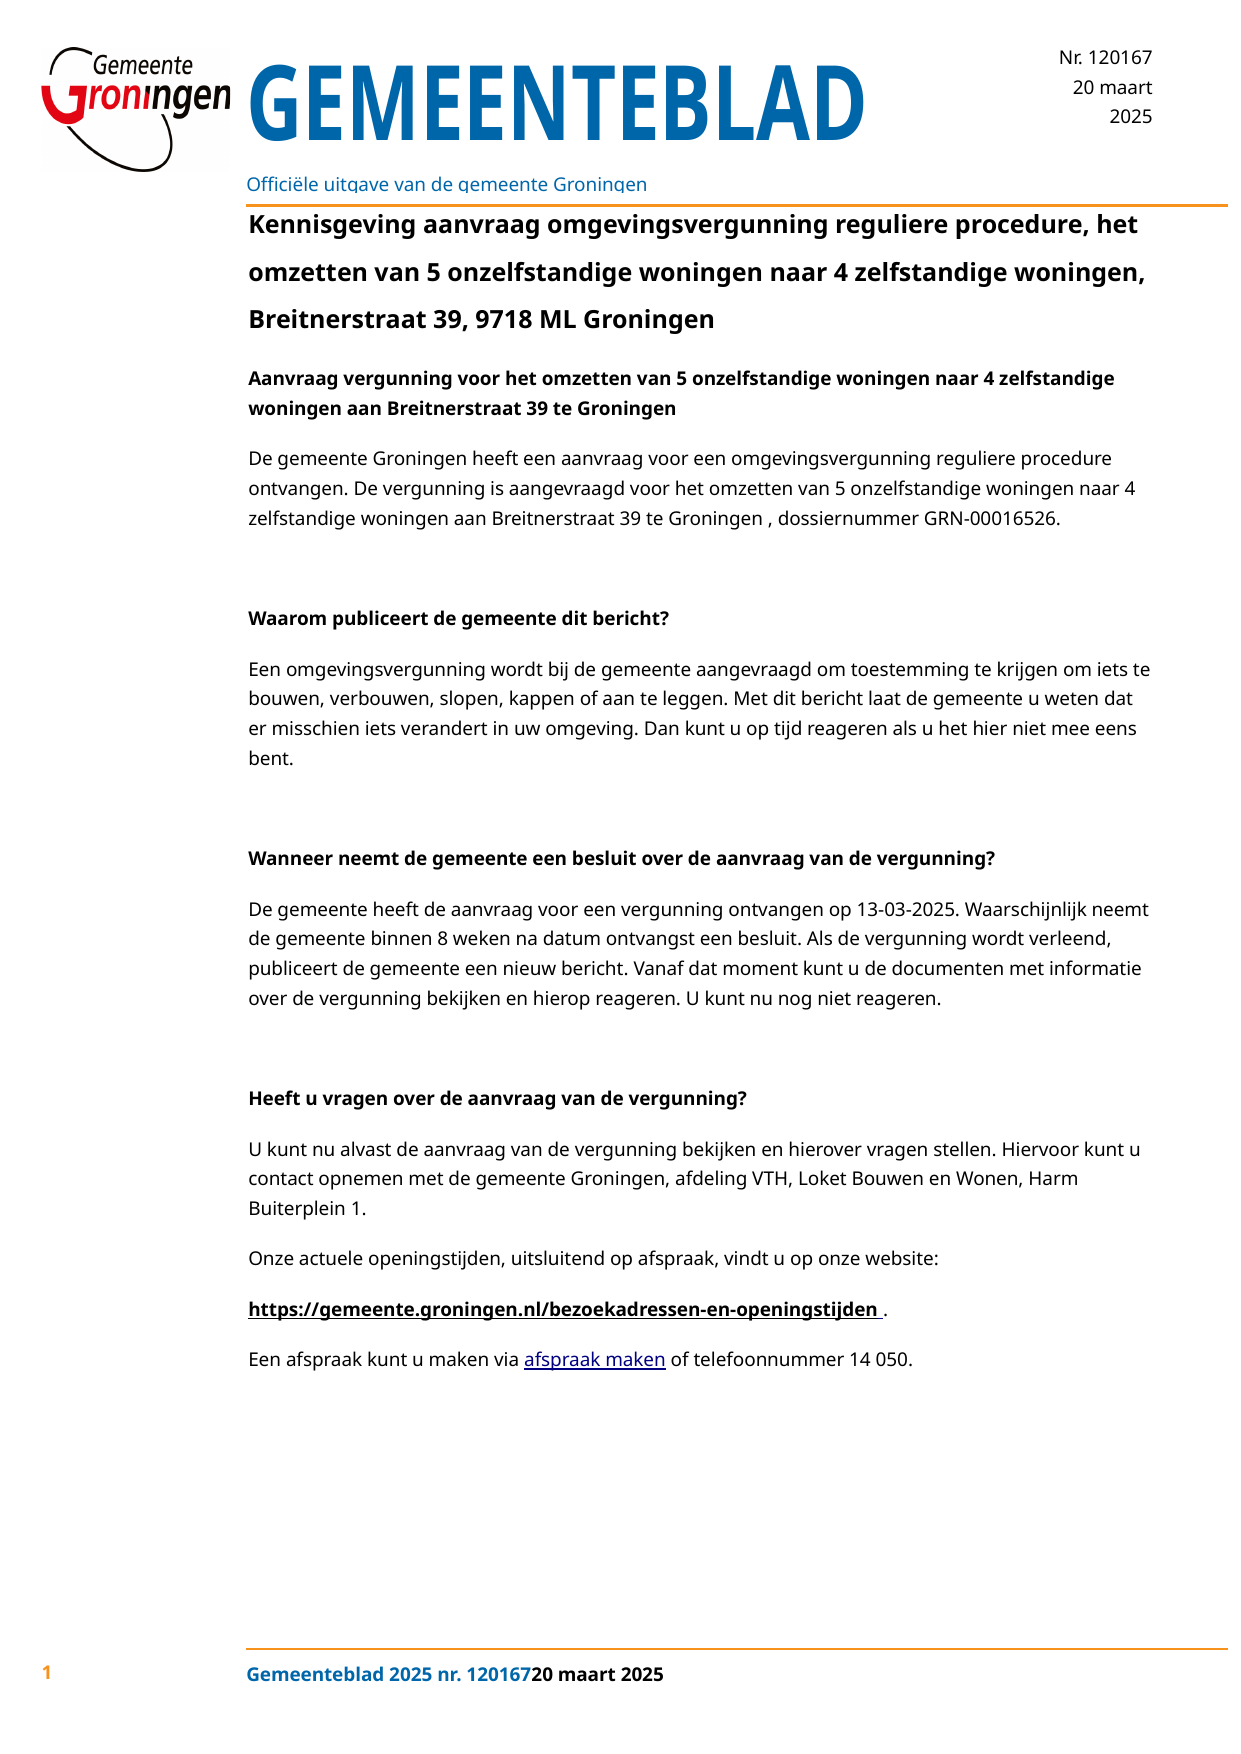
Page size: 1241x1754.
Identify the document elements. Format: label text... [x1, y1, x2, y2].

text Heeft u vragen over de aanvraag van de vergunning? [248, 1086, 1152, 1111]
text Wanneer neemt de gemeente een besluit over de aanvraag van de vergunning? [248, 846, 1152, 871]
text Waarom publiceert de gemeente dit bericht? [248, 606, 1152, 631]
text Onze actuele openingstijden, uitsluitend op afspraak, vindt u op onze website: [248, 1246, 1152, 1271]
text Een omgevingsvergunning wordt bij de gemeente aangevraagd om toestemming te krijgen om iets te bouwen, verbouwen, slopen, kappen of aan te leggen. Met dit bericht laat de gemeente u weten dat er misschien iets verandert in uw omgeving. Dan kunt u op tijd reageren als u het hier niet mee eens bent. [248, 656, 1152, 770]
text Een afspraak kunt u maken via afspraak maken of telefoonnummer 14 050. [248, 1346, 1152, 1372]
picture [41, 47, 231, 172]
text De gemeente heeft de aanvraag voor een vergunning ontvangen op 13-03-2025. Waarschijnlijk neemt de gemeente binnen 8 weken na datum ontvangst een besluit. Als de vergunning wordt verleend, publiceert de gemeente een nieuw bericht. Vanaf dat moment kunt u de documenten met informatie over de vergunning bekijken en hierop reageren. U kunt nu nog niet reageren. [248, 896, 1152, 1010]
text Aanvraag vergunning voor het omzetten van 5 onzelfstandige woningen naar 4 zelfstandige woningen aan Breitnerstraat 39 te Groningen [248, 366, 1152, 421]
text De gemeente Groningen heeft een aanvraag voor een omgevingsvergunning reguliere procedure ontvangen. De vergunning is aangevraagd voor het omzetten van 5 onzelfstandige woningen naar 4 zelfstandige woningen aan Breitnerstraat 39 te Groningen , dossiernummer GRN-00016526. [248, 446, 1152, 530]
text https://gemeente.groningen.nl/bezoekadressen-en-openingstijden . [248, 1296, 1152, 1322]
text U kunt nu alvast de aanvraag van de vergunning bekijken en hierover vragen stellen. Hiervoor kunt u contact opnemen met de gemeente Groningen, afdeling VTH, Loket Bouwen en Wonen, Harm Buiterplein 1. [248, 1136, 1152, 1221]
text Kennisgeving aanvraag omgevingsvergunning reguliere procedure, het omzetten van 5 onzelfstandige woningen naar 4 zelfstandige woningen, Breitnerstraat 39, 9718 ML Groningen [248, 207, 1152, 336]
